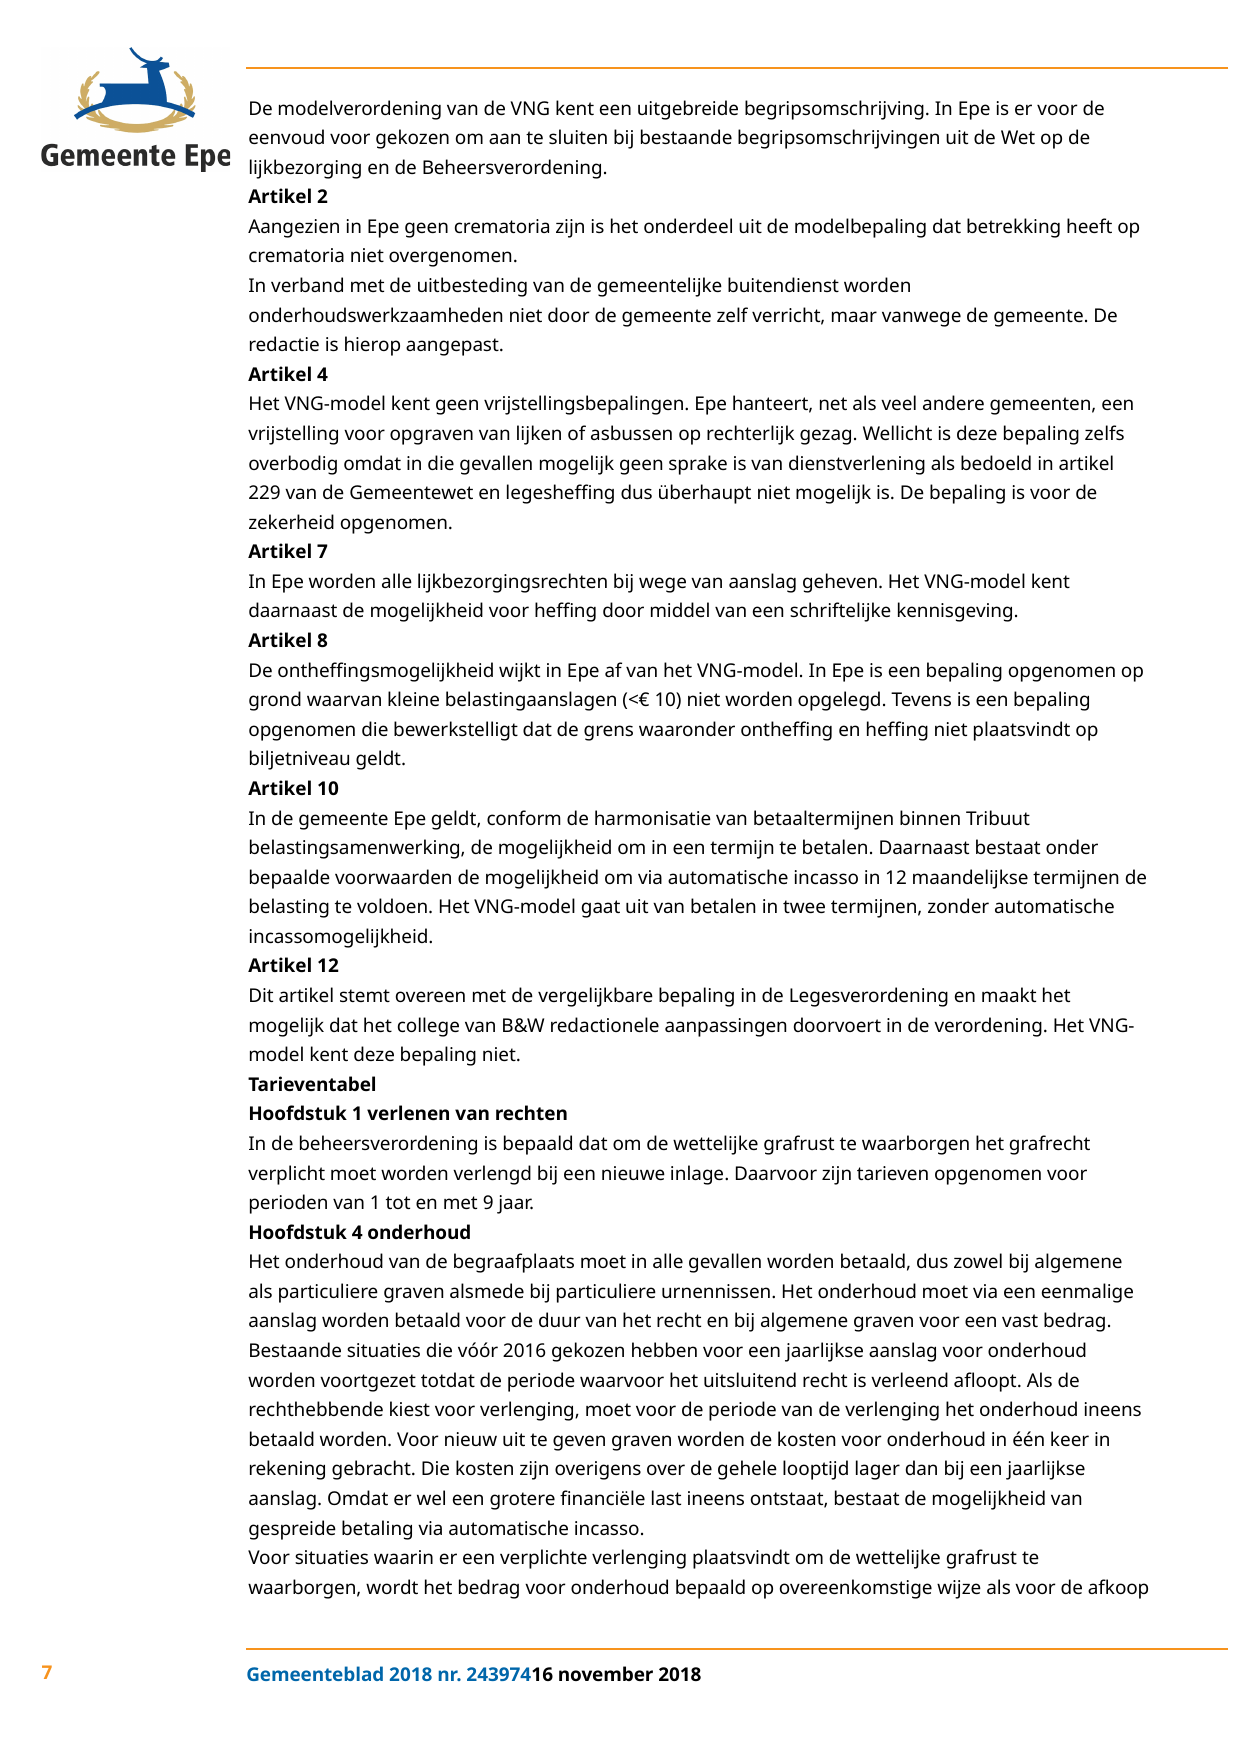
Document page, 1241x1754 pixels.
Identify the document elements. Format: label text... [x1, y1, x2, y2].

text Artikel 2 [248, 183, 1152, 209]
text In verband met de uitbesteding van de gemeentelijke buitendienst worden onderhoudswerkzaamheden niet door de gemeente zelf verricht, maar vanwege de gemeente. De redactie is hierop aangepast. [248, 272, 1152, 357]
text De modelverordening van de VNG kent een uitgebreide begripsomschrijving. In Epe is er voor de eenvoud voor gekozen om aan te sluiten bij bestaande begripsomschrijvingen uit de Wet op de lijkbezorging en de Beheersverordening. [248, 95, 1152, 180]
text Voor situaties waarin er een verplichte verlenging plaatsvindt om de wettelijke grafrust te waarborgen, wordt het bedrag voor onderhoud bepaald op overeenkomstige wijze als voor de afkoop [248, 1544, 1152, 1600]
text Hoofdstuk 4 onderhoud [248, 1219, 1152, 1245]
text Aangezien in Epe geen crematoria zijn is het onderdeel uit de modelbepaling dat betrekking heeft op crematoria niet overgenomen. [248, 213, 1152, 268]
text In de gemeente Epe geldt, conform de harmonisatie van betaaltermijnen binnen Tribuut belastingsamenwerking, de mogelijkheid om in een termijn te betalen. Daarnaast bestaat onder bepaalde voorwaarden de mogelijkheid om via automatische incasso in 12 maandelijkse termijnen de belasting te voldoen. Het VNG-model gaat uit van betalen in twee termijnen, zonder automatische incassomogelijkheid. [248, 805, 1152, 949]
text Hoofdstuk 1 verlenen van rechten [248, 1101, 1152, 1126]
text De ontheffingsmogelijkheid wijkt in Epe af van het VNG-model. In Epe is een bepaling opgenomen op grond waarvan kleine belastingaanslagen (<€ 10) niet worden opgelegd. Tevens is een bepaling opgenomen die bewerkstelligt dat de grens waaronder ontheffing en heffing niet plaatsvindt op biljetniveau geldt. [248, 657, 1152, 771]
text Artikel 4 [248, 361, 1152, 387]
text Artikel 7 [248, 538, 1152, 564]
picture [41, 47, 231, 172]
text Het onderhoud van de begraafplaats moet in alle gevallen worden betaald, dus zowel bij algemene als particuliere graven alsmede bij particuliere urnennissen. Het onderhoud moet via een eenmalige aanslag worden betaald voor de duur van het recht en bij algemene graven voor een vast bedrag. Bestaande situaties die vóór 2016 gekozen hebben voor een jaarlijkse aanslag voor onderhoud worden voortgezet totdat de periode waarvoor het uitsluitend recht is verleend afloopt. Als de rechthebbende kiest voor verlenging, moet voor de periode van de verlenging het onderhoud ineens betaald worden. Voor nieuw uit te geven graven worden de kosten voor onderhoud in één keer in rekening gebracht. Die kosten zijn overigens over de gehele looptijd lager dan bij een jaarlijkse aanslag. Omdat er wel een grotere financiële last ineens ontstaat, bestaat de mogelijkheid van gespreide betaling via automatische incasso. [248, 1248, 1152, 1541]
text Dit artikel stemt overeen met de vergelijkbare bepaling in de Legesverordening en maakt het mogelijk dat het college van B&W redactionele aanpassingen doorvoert in de verordening. Het VNG-model kent deze bepaling niet. [248, 982, 1152, 1067]
text Artikel 8 [248, 627, 1152, 653]
text Artikel 12 [248, 953, 1152, 978]
text Het VNG-model kent geen vrijstellingsbepalingen. Epe hanteert, net als veel andere gemeenten, een vrijstelling voor opgraven van lijken of asbussen op rechterlijk gezag. Wellicht is deze bepaling zelfs overbodig omdat in die gevallen mogelijk geen sprake is van dienstverlening als bedoeld in artikel 229 van de Gemeentewet en legesheffing dus überhaupt niet mogelijk is. De bepaling is voor de zekerheid opgenomen. [248, 391, 1152, 535]
text In de beheersverordening is bepaald dat om de wettelijke grafrust te waarborgen het grafrecht verplicht moet worden verlengd bij een nieuwe inlage. Daarvoor zijn tarieven opgenomen voor perioden van 1 tot en met 9 jaar. [248, 1130, 1152, 1215]
text In Epe worden alle lijkbezorgingsrechten bij wege van aanslag geheven. Het VNG-model kent daarnaast de mogelijkheid voor heffing door middel van een schriftelijke kennisgeving. [248, 568, 1152, 623]
text Artikel 10 [248, 775, 1152, 801]
text Tarieventabel [248, 1071, 1152, 1097]
